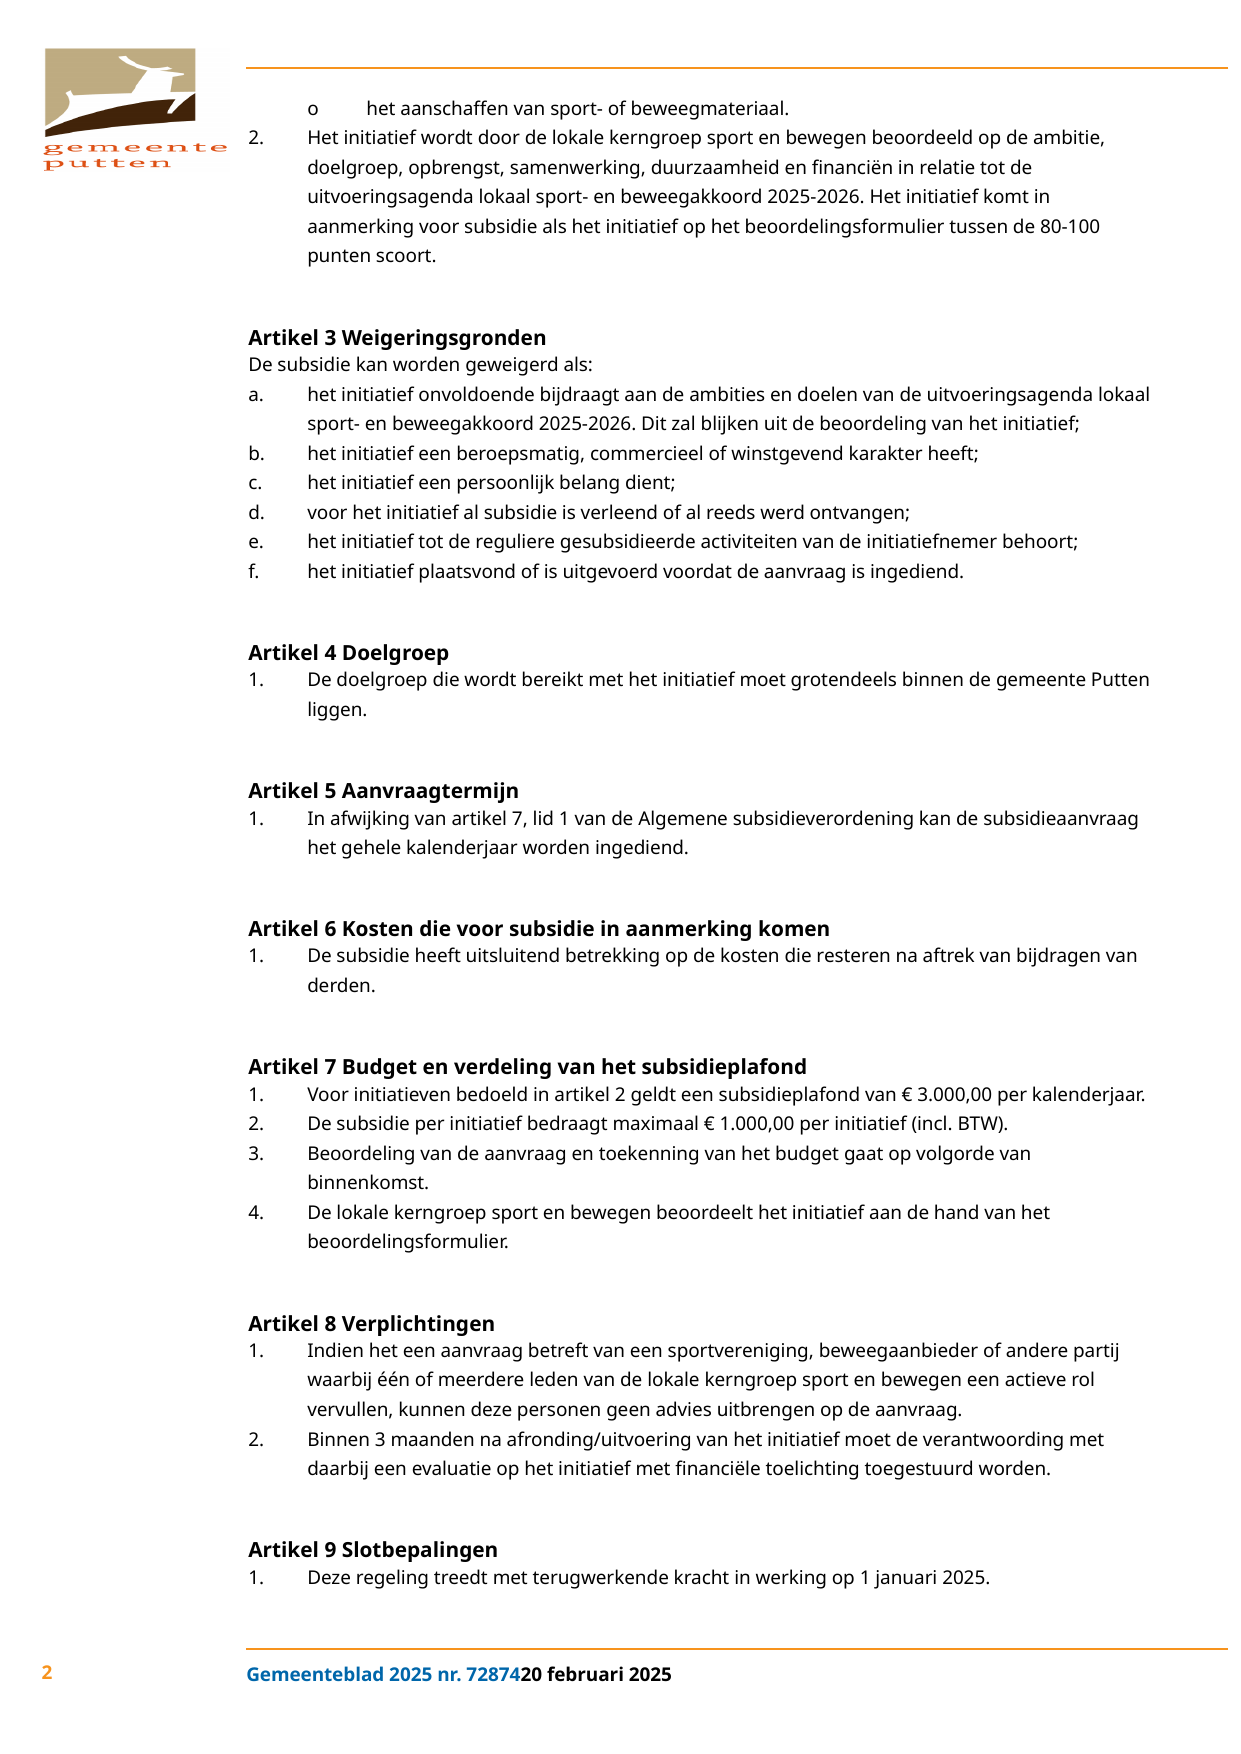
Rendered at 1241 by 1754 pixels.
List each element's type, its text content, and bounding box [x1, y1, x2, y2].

text Artikel 7 Budget en verdeling van het subsidieplafond [248, 1052, 1152, 1081]
list Beoordeling van de aanvraag en toekenning van het budget gaat op volgorde van binnenkomst. [248, 1140, 1152, 1195]
list De lokale kerngroep sport en bewegen beoordeelt het initiatief aan de hand van het beoordelingsformulier. [248, 1199, 1152, 1254]
picture [41, 47, 231, 172]
text Artikel 4 Doelgroep [248, 638, 1152, 667]
text Artikel 5 Aanvraagtermijn [248, 776, 1152, 805]
list het aanschaffen van sport- of beweegmateriaal. [307, 95, 1152, 121]
text De subsidie kan worden geweigerd als: [248, 351, 1152, 377]
list Indien het een aanvraag betreft van een sportvereniging, beweegaanbieder of andere partij waarbij één of meerdere leden van de lokale kerngroep sport en bewegen een actieve rol vervullen, kunnen deze personen geen advies uitbrengen op de aanvraag. [248, 1337, 1152, 1422]
list Deze regeling treedt met terugwerkende kracht in werking op 1 januari 2025. [248, 1564, 1152, 1589]
text Artikel 6 Kosten die voor subsidie in aanmerking komen [248, 914, 1152, 943]
list het initiatief tot de reguliere gesubsidieerde activiteiten van de initiatiefnemer behoort; [248, 529, 1152, 554]
list het initiatief een beroepsmatig, commercieel of winstgevend karakter heeft; [248, 440, 1152, 466]
list voor het initiatief al subsidie is verleend of al reeds werd ontvangen; [248, 499, 1152, 525]
text Artikel 8 Verplichtingen [248, 1309, 1152, 1337]
list Het initiatief wordt door de lokale kerngroep sport en bewegen beoordeeld op de ambitie, doelgroep, opbrengst, samenwerking, duurzaamheid en financiën in relatie tot de uitvoeringsagenda lokaal sport- en beweegakkoord 2025-2026. Het initiatief komt in aanmerking voor subsidie als het initiatief op het beoordelingsformulier tussen de 80-100 punten scoort. [248, 124, 1152, 268]
list In afwijking van artikel 7, lid 1 van de Algemene subsidieverordening kan de subsidieaanvraag het gehele kalenderjaar worden ingediend. [248, 805, 1152, 860]
list het initiatief een persoonlijk belang dient; [248, 469, 1152, 495]
list Binnen 3 maanden na afronding/uitvoering van het initiatief moet de verantwoording met daarbij een evaluatie op het initiatief met financiële toelichting toegestuurd worden. [248, 1426, 1152, 1481]
list Voor initiatieven bedoeld in artikel 2 geldt een subsidieplafond van € 3.000,00 per kalenderjaar. [248, 1081, 1152, 1106]
list het initiatief onvoldoende bijdraagt aan de ambities en doelen van de uitvoeringsagenda lokaal sport- en beweegakkoord 2025-2026. Dit zal blijken uit de beoordeling van het initiatief; [248, 381, 1152, 436]
text Artikel 3 Weigeringsgronden [248, 323, 1152, 351]
list De subsidie heeft uitsluitend betrekking op de kosten die resteren na aftrek van bijdragen van derden. [248, 943, 1152, 998]
text Artikel 9 Slotbepalingen [248, 1535, 1152, 1564]
list De doelgroep die wordt bereikt met het initiatief moet grotendeels binnen de gemeente Putten liggen. [248, 667, 1152, 722]
list het initiatief plaatsvond of is uitgevoerd voordat de aanvraag is ingediend. [248, 558, 1152, 584]
list De subsidie per initiatief bedraagt maximaal € 1.000,00 per initiatief (incl. BTW). [248, 1110, 1152, 1136]
